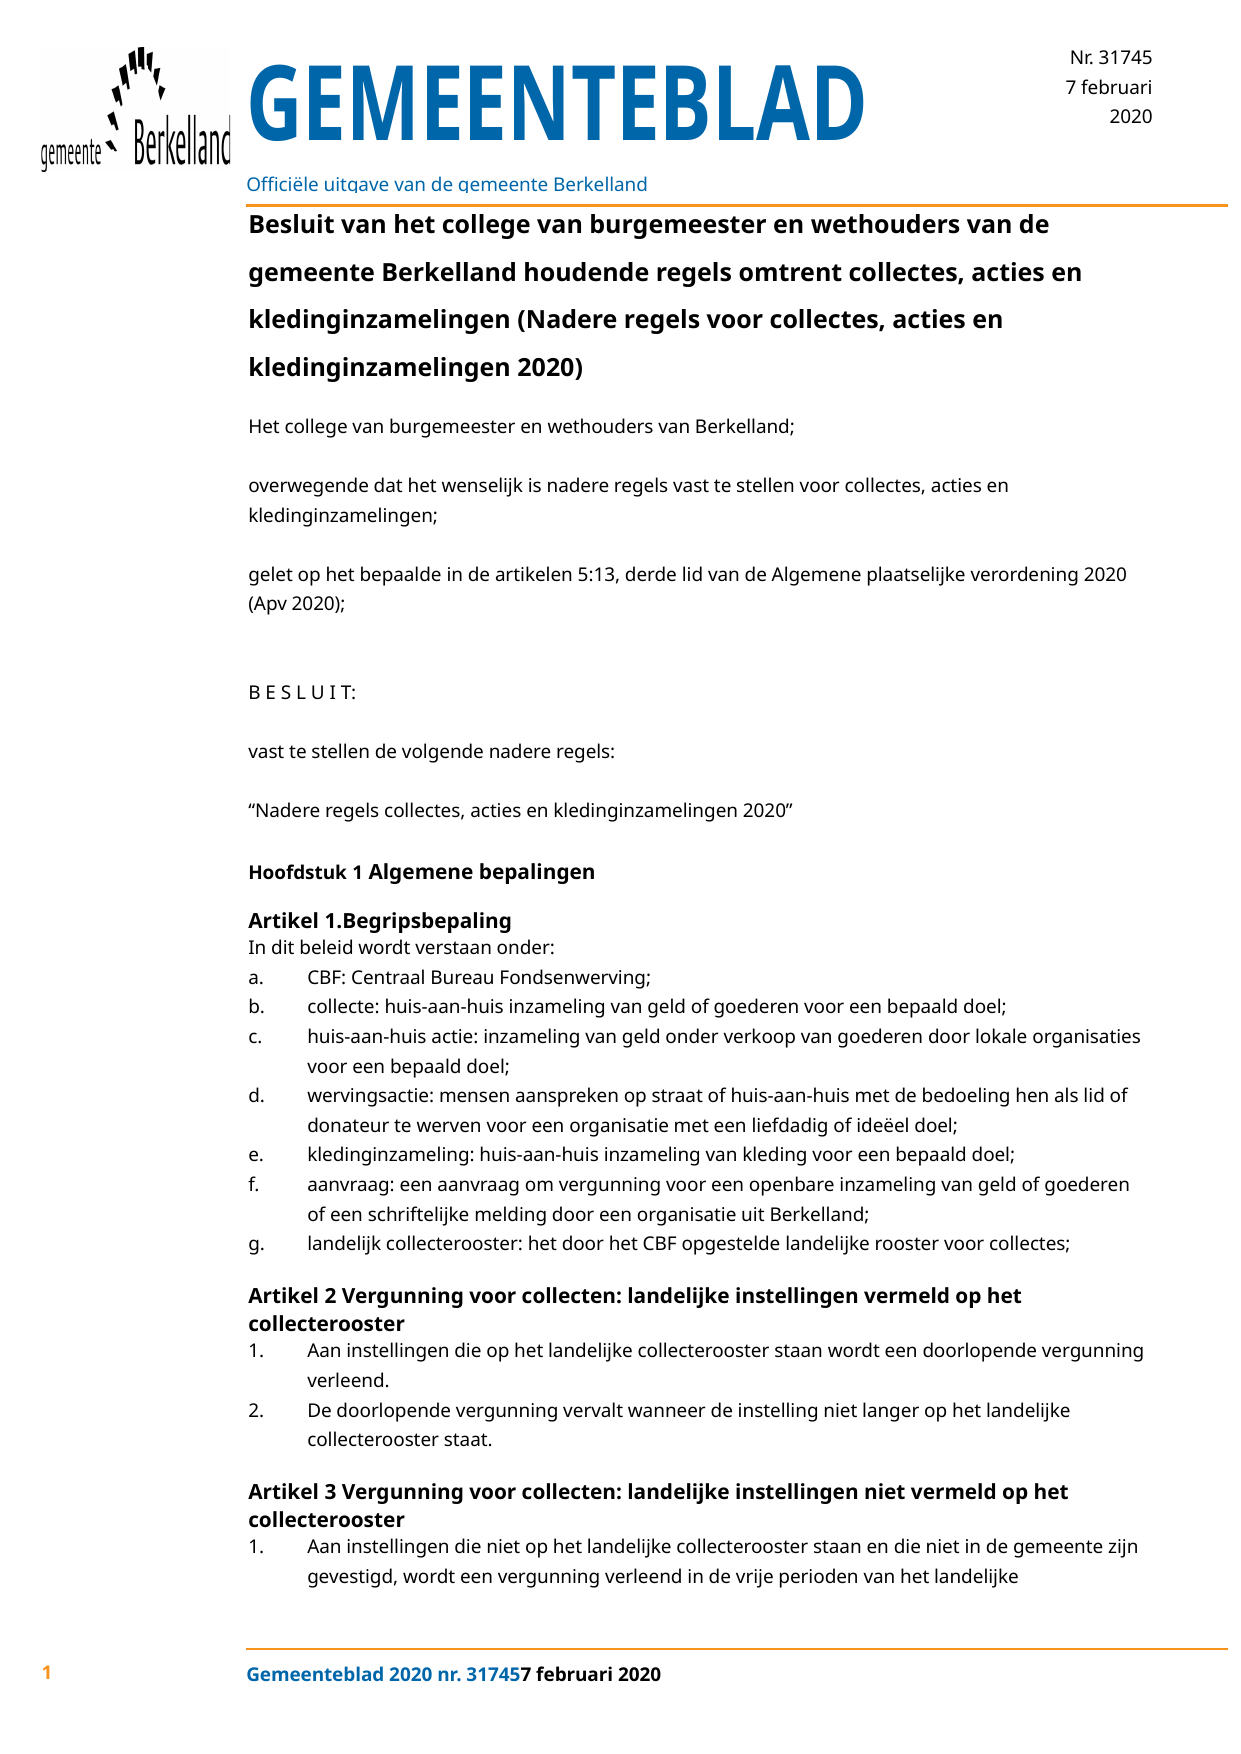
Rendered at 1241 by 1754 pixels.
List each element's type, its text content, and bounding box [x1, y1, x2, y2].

picture [41, 47, 231, 172]
list kledinginzameling: huis-aan-huis inzameling van kleding voor een bepaald doel; [248, 1142, 1152, 1167]
text Artikel 2 Vergunning voor collecten: landelijke instellingen vermeld op het collecterooster [248, 1281, 1152, 1338]
list CBF: Centraal Bureau Fondsenwerving; [248, 964, 1152, 990]
list Aan instellingen die niet op het landelijke collecterooster staan en die niet in de gemeente zijn gevestigd, wordt een vergunning verleend in de vrije perioden van het landelijke [248, 1534, 1152, 1589]
list collecte: huis-aan-huis inzameling van geld of goederen voor een bepaald doel; [248, 994, 1152, 1019]
text “Nadere regels collectes, acties en kledinginzamelingen 2020” [248, 798, 1152, 823]
list wervingsactie: mensen aanspreken op straat of huis-aan-huis met de bedoeling hen als lid of donateur te werven voor een organisatie met een liefdadig of ideëel doel; [248, 1082, 1152, 1138]
text Het college van burgemeester en wethouders van Berkelland; [248, 413, 1152, 439]
list landelijk collecterooster: het door het CBF opgestelde landelijke rooster voor collectes; [248, 1230, 1152, 1256]
text Hoofdstuk 1 Algemene bepalingen [248, 857, 1152, 885]
text vast te stellen de volgende nadere regels: [248, 738, 1152, 764]
list aanvraag: een aanvraag om vergunning voor een openbare inzameling van geld of goederen of een schriftelijke melding door een organisatie uit Berkelland; [248, 1171, 1152, 1227]
list huis-aan-huis actie: inzameling van geld onder verkoop van goederen door lokale organisaties voor een bepaald doel; [248, 1023, 1152, 1079]
text Besluit van het college van burgemeester en wethouders van de gemeente Berkelland houdende regels omtrent collectes, acties en kledinginzamelingen (Nadere regels voor collectes, acties en kledinginzamelingen 2020) [248, 207, 1152, 384]
text B E S L U I T: [248, 679, 1152, 705]
text gelet op het bepaalde in de artikelen 5:13, derde lid van de Algemene plaatselijke verordening 2020 (Apv 2020); [248, 561, 1152, 616]
text Artikel 1.Begripsbepaling [248, 906, 1152, 934]
text Artikel 3 Vergunning voor collecten: landelijke instellingen niet vermeld op het collecterooster [248, 1477, 1152, 1534]
list Aan instellingen die op het landelijke collecterooster staan wordt een doorlopende vergunning verleend. [248, 1338, 1152, 1393]
text In dit beleid wordt verstaan onder: [248, 934, 1152, 960]
text overwegende dat het wenselijk is nadere regels vast te stellen voor collectes, acties en kledinginzamelingen; [248, 472, 1152, 528]
list De doorlopende vergunning vervalt wanneer de instelling niet langer op het landelijke collecterooster staat. [248, 1397, 1152, 1452]
